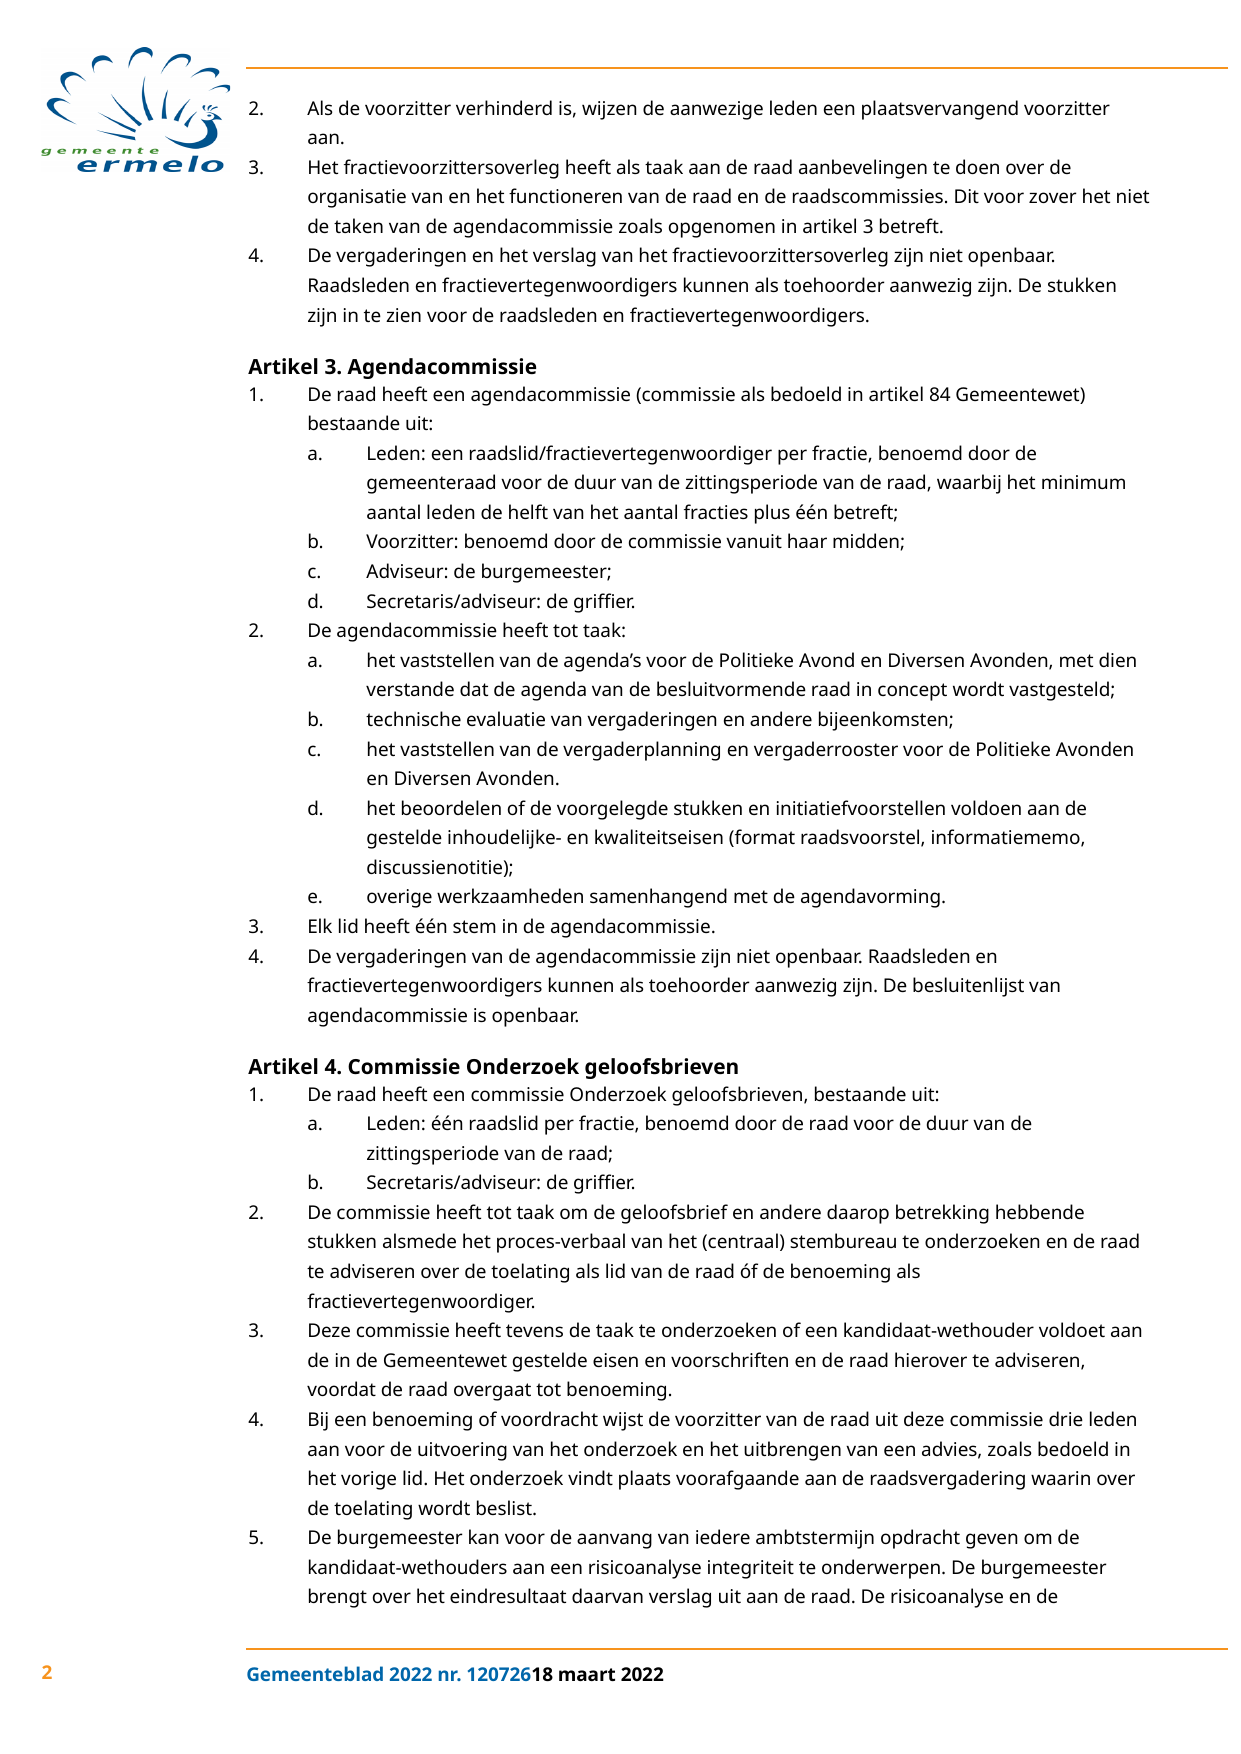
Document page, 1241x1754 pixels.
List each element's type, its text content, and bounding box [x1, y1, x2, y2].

list het vaststellen van de vergaderplanning en vergaderrooster voor de Politieke Avonden en Diversen Avonden. [307, 736, 1152, 791]
text Artikel 4. Commissie Onderzoek geloofsbrieven [248, 1052, 1152, 1081]
text Artikel 3. Agendacommissie [248, 352, 1152, 381]
list het vaststellen van de agenda’s voor de Politieke Avond en Diversen Avonden, met dien verstande dat de agenda van de besluitvormende raad in concept wordt vastgesteld; [307, 647, 1152, 702]
list technische evaluatie van vergaderingen en andere bijeenkomsten; [307, 706, 1152, 732]
list Secretaris/adviseur: de griffier. [307, 1169, 1152, 1195]
list Voorzitter: benoemd door de commissie vanuit haar midden; [307, 529, 1152, 554]
list De burgemeester kan voor de aanvang van iedere ambtstermijn opdracht geven om de kandidaat-wethouders aan een risicoanalyse integriteit te onderwerpen. De burgemeester brengt over het eindresultaat daarvan verslag uit aan de raad. De risicoanalyse en de [248, 1524, 1152, 1609]
list De raad heeft een agendacommissie (commissie als bedoeld in artikel 84 Gemeentewet) bestaande uit: [248, 381, 1152, 436]
list Deze commissie heeft tevens de taak te onderzoeken of een kandidaat-wethouder voldoet aan de in de Gemeentewet gestelde eisen en voorschriften en de raad hierover te adviseren, voordat de raad overgaat tot benoeming. [248, 1317, 1152, 1402]
list Het fractievoorzittersoverleg heeft als taak aan de raad aanbevelingen te doen over de organisatie van en het functioneren van de raad en de raadscommissies. Dit voor zover het niet de taken van de agendacommissie zoals opgenomen in artikel 3 betreft. [248, 154, 1152, 239]
list Elk lid heeft één stem in de agendacommissie. [248, 913, 1152, 939]
list Leden: één raadslid per fractie, benoemd door de raad voor de duur van de zittingsperiode van de raad; [307, 1110, 1152, 1166]
list Bij een benoeming of voordracht wijst de voorzitter van de raad uit deze commissie drie leden aan voor de uitvoering van het onderzoek en het uitbrengen van een advies, zoals bedoeld in het vorige lid. Het onderzoek vindt plaats voorafgaande aan de raadsvergadering waarin over de toelating wordt beslist. [248, 1406, 1152, 1521]
list overige werkzaamheden samenhangend met de agendavorming. [307, 884, 1152, 909]
list Adviseur: de burgemeester; [307, 558, 1152, 584]
list De vergaderingen en het verslag van het fractievoorzittersoverleg zijn niet openbaar. Raadsleden en fractievertegenwoordigers kunnen als toehoorder aanwezig zijn. De stukken zijn in te zien voor de raadsleden en fractievertegenwoordigers. [248, 243, 1152, 328]
list het beoordelen of de voorgelegde stukken en initiatiefvoorstellen voldoen aan de gestelde inhoudelijke- en kwaliteitseisen (format raadsvoorstel, informatiememo, discussienotitie); [307, 795, 1152, 880]
list Als de voorzitter verhinderd is, wijzen de aanwezige leden een plaatsvervangend voorzitter aan. [248, 95, 1152, 150]
picture [41, 47, 231, 172]
list De commissie heeft tot taak om de geloofsbrief en andere daarop betrekking hebbende stukken alsmede het proces-verbaal van het (centraal) stembureau te onderzoeken en de raad te adviseren over de toelating als lid van de raad óf de benoeming als fractievertegenwoordiger. [248, 1199, 1152, 1314]
list Leden: een raadslid/fractievertegenwoordiger per fractie, benoemd door de gemeenteraad voor de duur van de zittingsperiode van de raad, waarbij het minimum aantal leden de helft van het aantal fracties plus één betreft; [307, 440, 1152, 525]
list Secretaris/adviseur: de griffier. [307, 588, 1152, 613]
list De raad heeft een commissie Onderzoek geloofsbrieven, bestaande uit: [248, 1081, 1152, 1107]
list De agendacommissie heeft tot taak: [248, 617, 1152, 643]
list De vergaderingen van de agendacommissie zijn niet openbaar. Raadsleden en fractievertegenwoordigers kunnen als toehoorder aanwezig zijn. De besluitenlijst van agendacommissie is openbaar. [248, 943, 1152, 1028]
